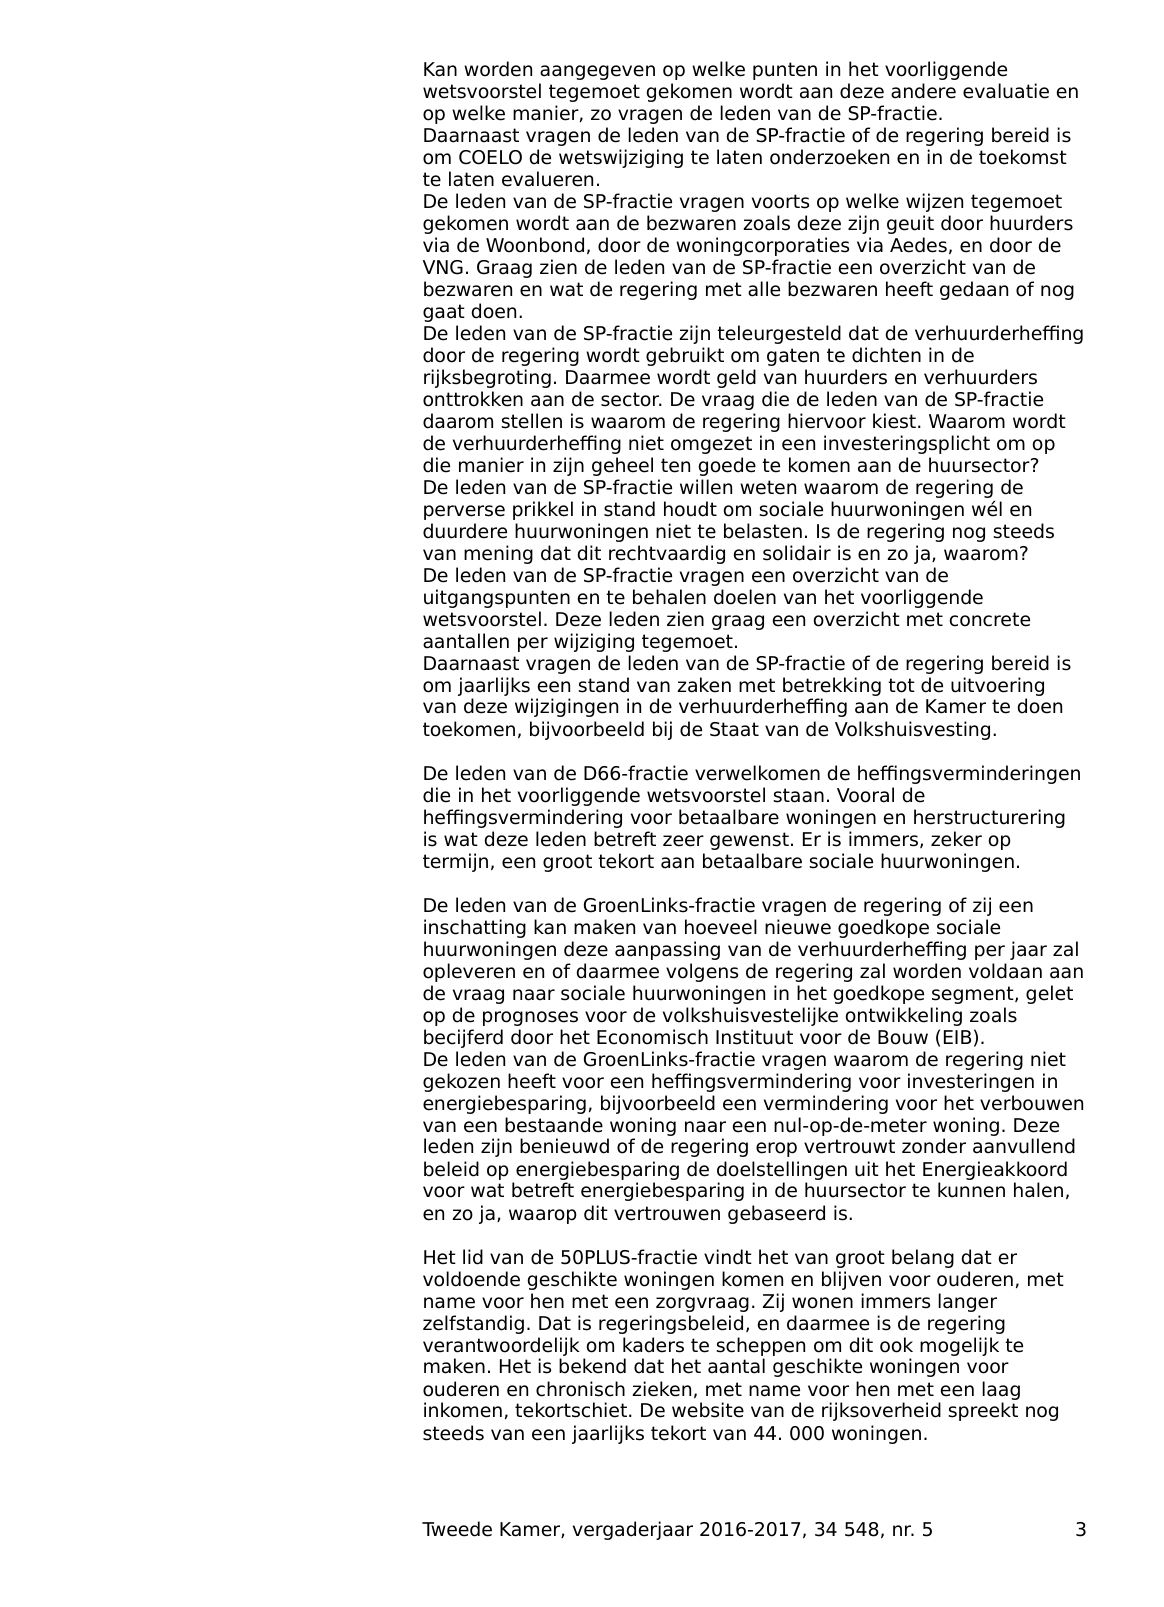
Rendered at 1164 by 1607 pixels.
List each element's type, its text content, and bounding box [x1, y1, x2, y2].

text Daarnaast vragen de leden van de SP-fractie of de regering bereid is om COELO de wetswijziging te laten onderzoeken en in de toekomst te laten evalueren. [422, 125, 1087, 191]
text De leden van de SP-fractie vragen voorts op welke wijzen tegemoet gekomen wordt aan de bezwaren zoals deze zijn geuit door huurders via de Woonbond, door de woningcorporaties via Aedes, en door de VNG. Graag zien de leden van de SP-fractie een overzicht van de bezwaren en wat de regering met alle bezwaren heeft gedaan of nog gaat doen. [422, 191, 1087, 323]
text De leden van de GroenLinks-fractie vragen waarom de regering niet gekozen heeft voor een heffingsvermindering voor investeringen in energiebesparing, bijvoorbeeld een vermindering voor het verbouwen van een bestaande woning naar een nul-op-de-meter woning. Deze leden zijn benieuwd of de regering erop vertrouwt zonder aanvullend beleid op energiebesparing de doelstellingen uit het Energieakkoord voor wat betreft energiebesparing in de huursector te kunnen halen, en zo ja, waarop dit vertrouwen gebaseerd is. [422, 1048, 1087, 1224]
text De leden van de GroenLinks-fractie vragen de regering of zij een inschatting kan maken van hoeveel nieuwe goedkope sociale huurwoningen deze aanpassing van de verhuurderheffing per jaar zal opleveren en of daarmee volgens de regering zal worden voldaan aan de vraag naar sociale huurwoningen in het goedkope segment, gelet op de prognoses voor de volkshuisvestelijke ontwikkeling zoals becijferd door het Economisch Instituut voor de Bouw (EIB). [422, 895, 1087, 1048]
text De leden van de SP-fractie vragen een overzicht van de uitgangspunten en te behalen doelen van het voorliggende wetsvoorstel. Deze leden zien graag een overzicht met concrete aantallen per wijziging tegemoet. [422, 564, 1087, 652]
text De leden van de SP-fractie zijn teleurgesteld dat de verhuurderheffing door de regering wordt gebruikt om gaten te dichten in de rijksbegroting. Daarmee wordt geld van huurders en verhuurders onttrokken aan de sector. De vraag die de leden van de SP-fractie daarom stellen is waarom de regering hiervoor kiest. Waarom wordt de verhuurderheffing niet omgezet in een investeringsplicht om op die manier in zijn geheel ten goede te komen aan de huursector? [422, 323, 1087, 477]
text Daarnaast vragen de leden van de SP-fractie of de regering bereid is om jaarlijks een stand van zaken met betrekking tot de uitvoering van deze wijzigingen in de verhuurderheffing aan de Kamer te doen toekomen, bijvoorbeeld bij de Staat van de Volkshuisvesting. [422, 652, 1087, 740]
text De leden van de D66-fractie verwelkomen de heffingsverminderingen die in het voorliggende wetsvoorstel staan. Vooral de heffingsvermindering voor betaalbare woningen en herstructurering is wat deze leden betreft zeer gewenst. Er is immers, zeker op termijn, een groot tekort aan betaalbare sociale huurwoningen. [422, 763, 1087, 872]
text Kan worden aangegeven op welke punten in het voorliggende wetsvoorstel tegemoet gekomen wordt aan deze andere evaluatie en op welke manier, zo vragen de leden van de SP-fractie. [422, 59, 1087, 125]
text De leden van de SP-fractie willen weten waarom de regering de perverse prikkel in stand houdt om sociale huurwoningen wél en duurdere huurwoningen niet te belasten. Is de regering nog steeds van mening dat dit rechtvaardig en solidair is en zo ja, waarom? [422, 477, 1087, 564]
text Het lid van de 50PLUS-fractie vindt het van groot belang dat er voldoende geschikte woningen komen en blijven voor ouderen, met name voor hen met een zorgvraag. Zij wonen immers langer zelfstandig. Dat is regeringsbeleid, en daarmee is de regering verantwoordelijk om kaders te scheppen om dit ook mogelijk te maken. Het is bekend dat het aantal geschikte woningen voor ouderen en chronisch zieken, met name voor hen met een laag inkomen, tekortschiet. De website van de rijksoverheid spreekt nog steeds van een jaarlijks tekort van 44. 000 woningen. [422, 1247, 1087, 1444]
